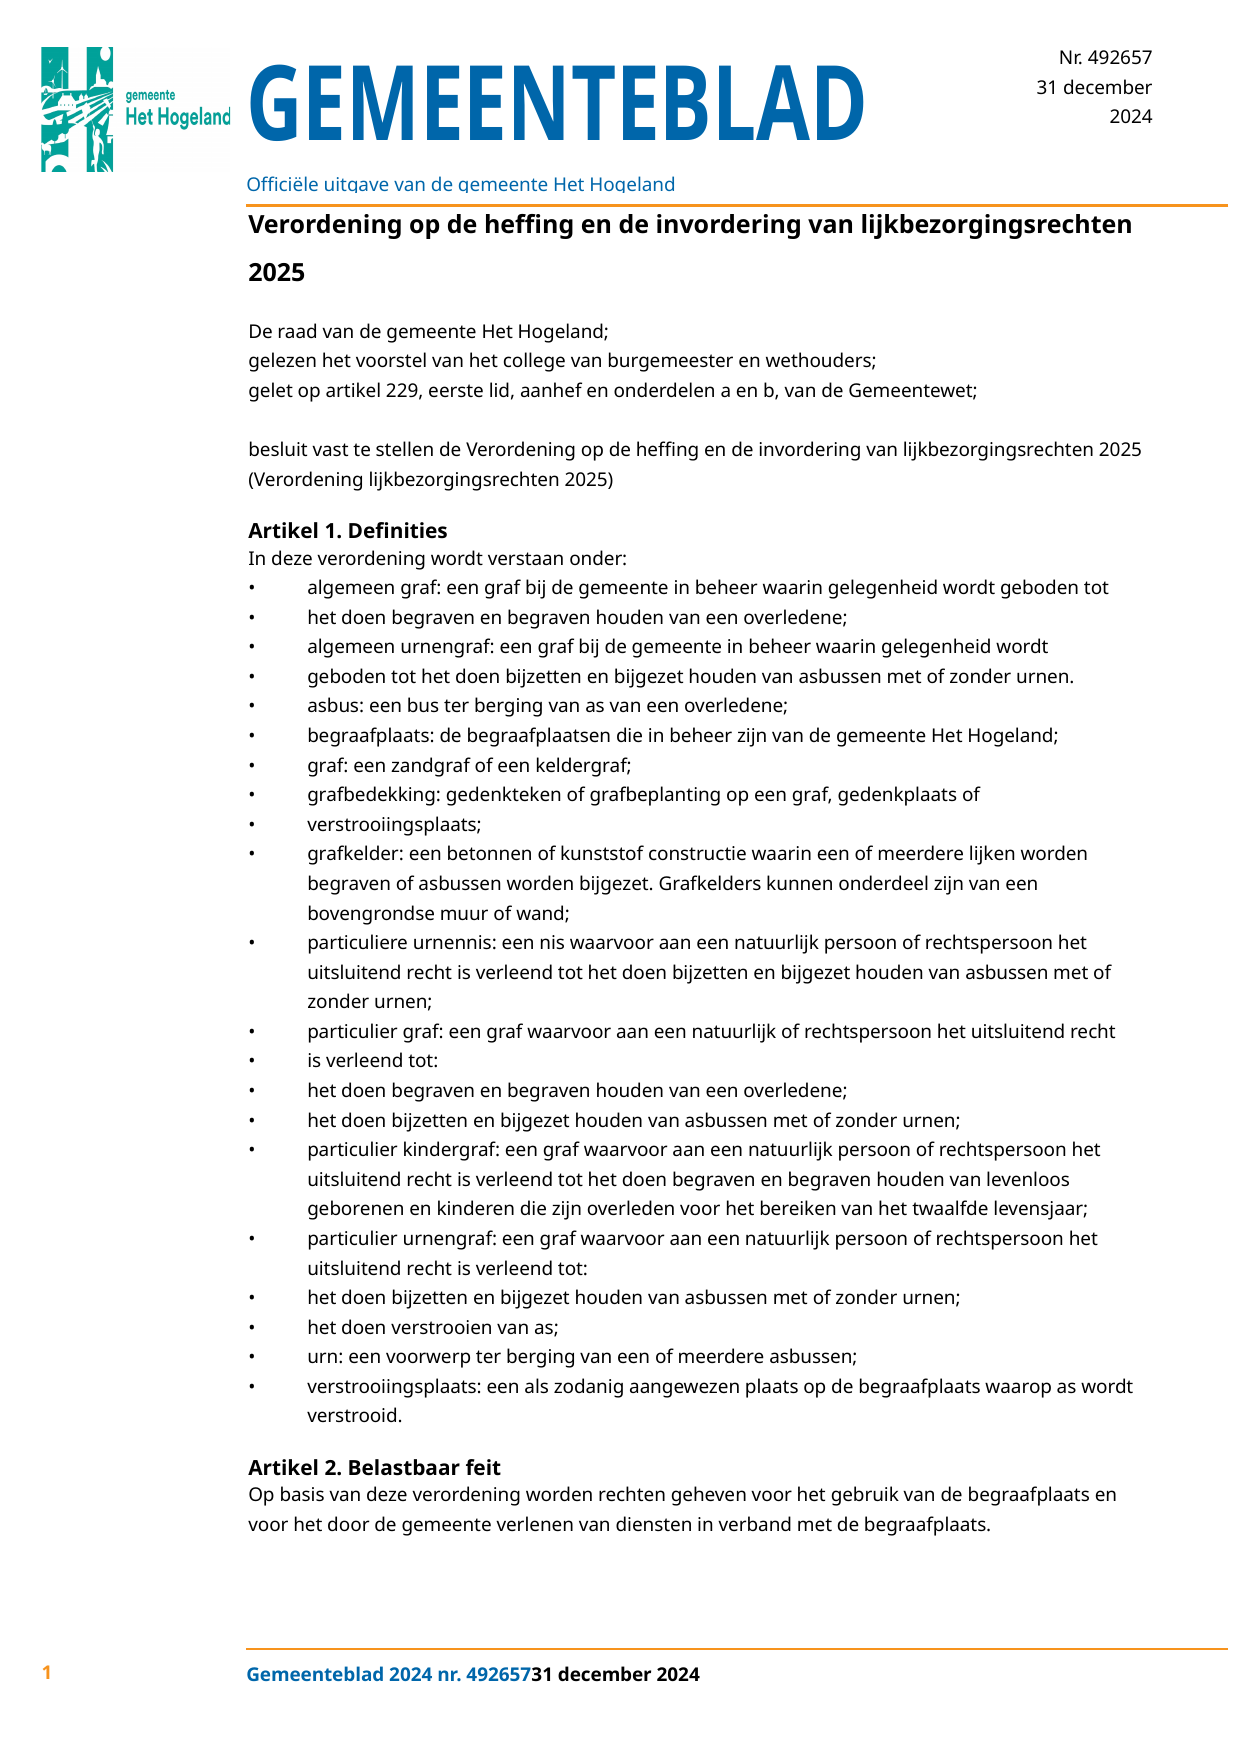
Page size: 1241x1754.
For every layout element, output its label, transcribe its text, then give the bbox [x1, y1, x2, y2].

text gelezen het voorstel van het college van burgemeester en wethouders; [248, 347, 1152, 373]
list grafkelder: een betonnen of kunststof constructie waarin een of meerdere lijken worden begraven of asbussen worden bijgezet. Grafkelders kunnen onderdeel zijn van een bovengrondse muur of wand; [248, 841, 1152, 925]
text In deze verordening wordt verstaan onder: [248, 545, 1152, 570]
text Artikel 2. Belastbaar feit [248, 1453, 1152, 1481]
list het doen begraven en begraven houden van een overledene; [248, 1077, 1152, 1103]
list het doen begraven en begraven houden van een overledene; [248, 604, 1152, 629]
picture [41, 47, 231, 172]
list geboden tot het doen bijzetten en bijgezet houden van asbussen met of zonder urnen. [248, 663, 1152, 689]
list verstrooiingsplaats; [248, 811, 1152, 837]
list het doen bijzetten en bijgezet houden van asbussen met of zonder urnen; [248, 1284, 1152, 1310]
list algemeen graf: een graf bij de gemeente in beheer waarin gelegenheid wordt geboden tot [248, 574, 1152, 600]
list grafbedekking: gedenkteken of grafbeplanting op een graf, gedenkplaats of [248, 781, 1152, 807]
list particulier urnengraf: een graf waarvoor aan een natuurlijk persoon of rechtspersoon het uitsluitend recht is verleend tot: [248, 1225, 1152, 1280]
list particulier kindergraf: een graf waarvoor aan een natuurlijk persoon of rechtspersoon het uitsluitend recht is verleend tot het doen begraven en begraven houden van levenloos geborenen en kinderen die zijn overleden voor het bereiken van het twaalfde levensjaar; [248, 1136, 1152, 1221]
text gelet op artikel 229, eerste lid, aanhef en onderdelen a en b, van de Gemeentewet; [248, 377, 1152, 403]
list het doen bijzetten en bijgezet houden van asbussen met of zonder urnen; [248, 1107, 1152, 1132]
text besluit vast te stellen de Verordening op de heffing en de invordering van lijkbezorgingsrechten 2025 (Verordening lijkbezorgingsrechten 2025) [248, 436, 1152, 492]
text De raad van de gemeente Het Hogeland; [248, 318, 1152, 344]
list algemeen urnengraf: een graf bij de gemeente in beheer waarin gelegenheid wordt [248, 633, 1152, 659]
text Verordening op de heffing en de invordering van lijkbezorgingsrechten 2025 [248, 207, 1152, 288]
list het doen verstrooien van as; [248, 1314, 1152, 1339]
list is verleend tot: [248, 1048, 1152, 1073]
list urn: een voorwerp ter berging van een of meerdere asbussen; [248, 1343, 1152, 1369]
list asbus: een bus ter berging van as van een overledene; [248, 693, 1152, 718]
list graf: een zandgraf of een keldergraf; [248, 752, 1152, 777]
list particulier graf: een graf waarvoor aan een natuurlijk of rechtspersoon het uitsluitend recht [248, 1018, 1152, 1044]
list particuliere urnennis: een nis waarvoor aan een natuurlijk persoon of rechtspersoon het uitsluitend recht is verleend tot het doen bijzetten en bijgezet houden van asbussen met of zonder urnen; [248, 929, 1152, 1014]
text Artikel 1. Definities [248, 516, 1152, 545]
list begraafplaats: de begraafplaatsen die in beheer zijn van de gemeente Het Hogeland; [248, 722, 1152, 748]
list verstrooiingsplaats: een als zodanig aangewezen plaats op de begraafplaats waarop as wordt verstrooid. [248, 1373, 1152, 1428]
text Op basis van deze verordening worden rechten geheven voor het gebruik van de begraafplaats en voor het door de gemeente verlenen van diensten in verband met de begraafplaats. [248, 1481, 1152, 1537]
